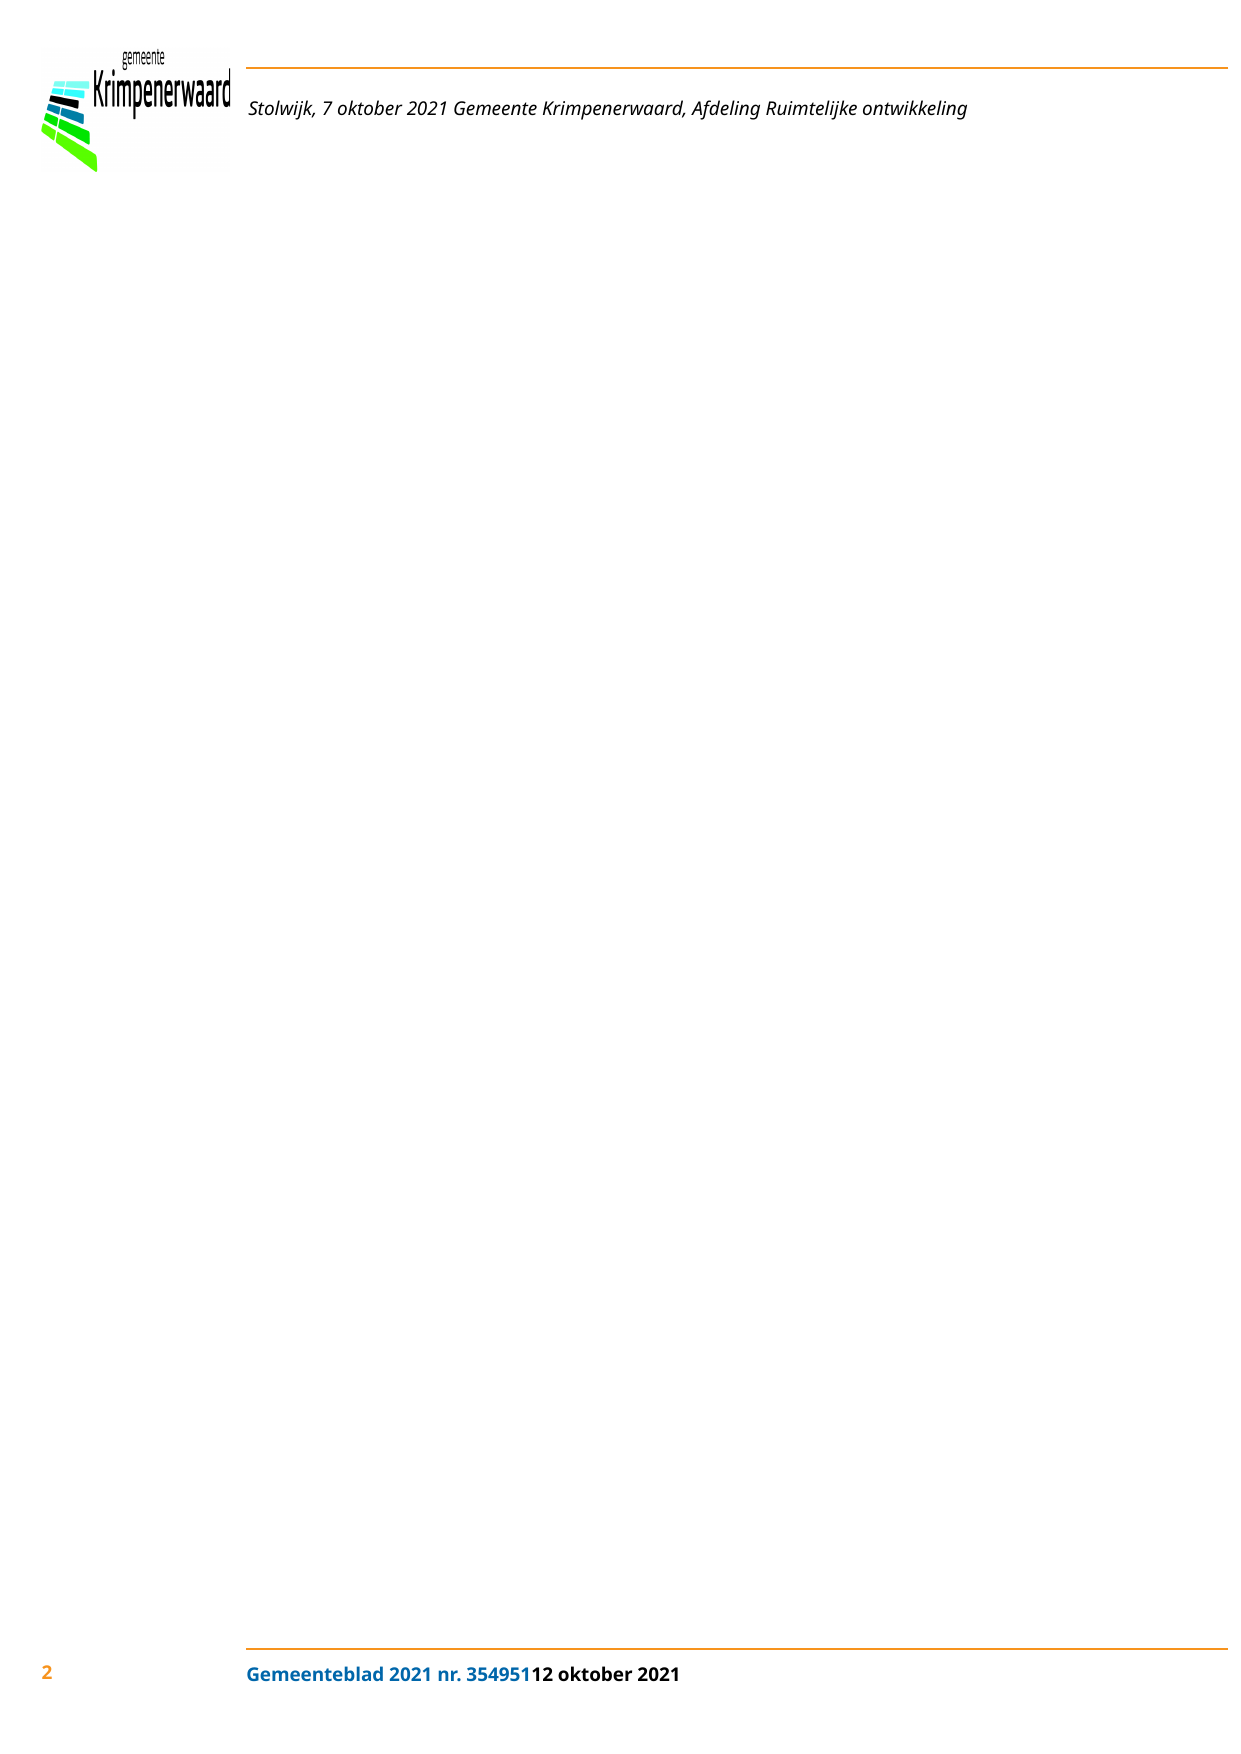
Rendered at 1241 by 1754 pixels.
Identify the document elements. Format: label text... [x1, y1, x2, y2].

text Stolwijk, 7 oktober 2021 Gemeente Krimpenerwaard, Afdeling Ruimtelijke ontwikkeling [248, 95, 1152, 121]
picture [41, 47, 231, 172]
